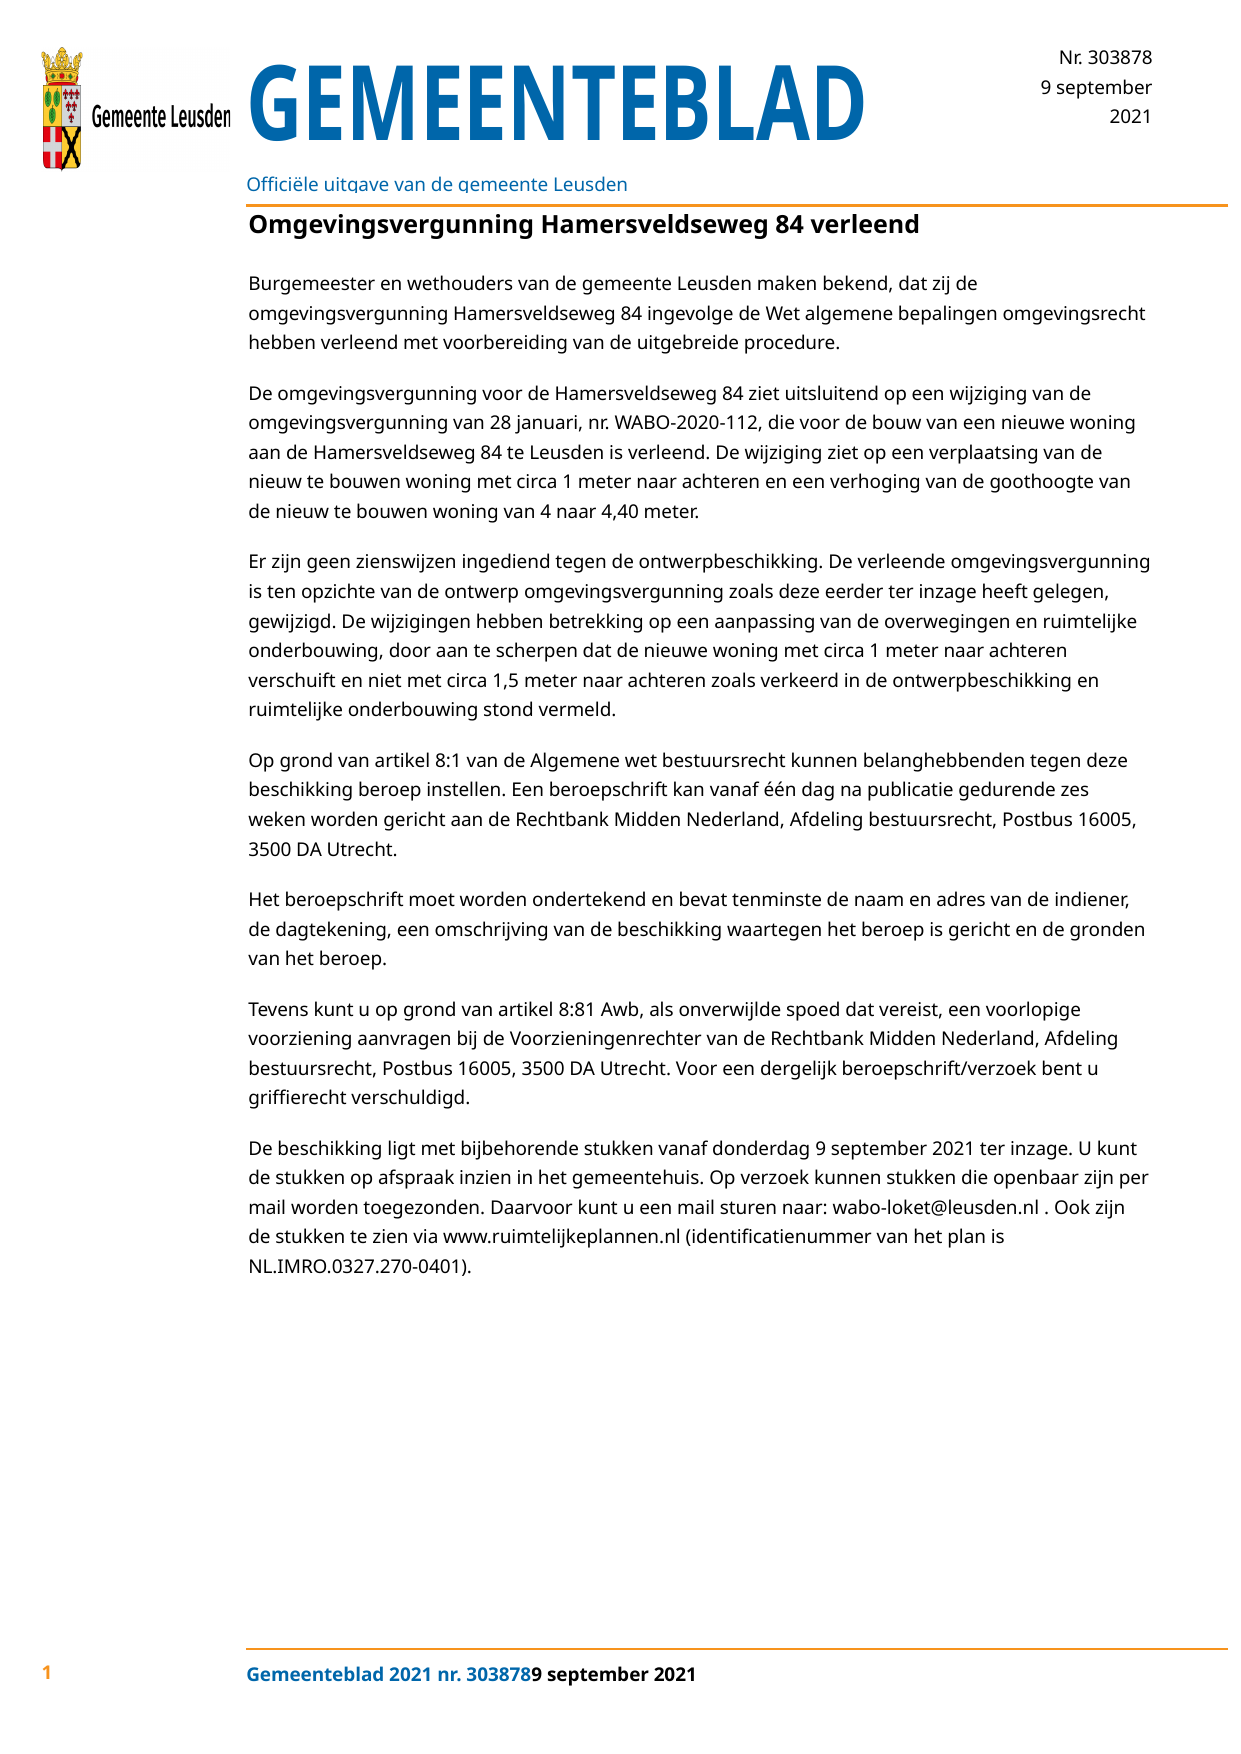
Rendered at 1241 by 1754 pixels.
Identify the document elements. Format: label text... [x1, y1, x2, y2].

text De beschikking ligt met bijbehorende stukken vanaf donderdag 9 september 2021 ter inzage. U kunt de stukken op afspraak inzien in het gemeentehuis. Op verzoek kunnen stukken die openbaar zijn per mail worden toegezonden. Daarvoor kunt u een mail sturen naar: wabo-loket@leusden.nl . Ook zijn de stukken te zien via www.ruimtelijkeplannen.nl (identificatienummer van het plan is NL.IMRO.0327.270-0401). [248, 1135, 1152, 1279]
text Het beroepschrift moet worden ondertekend en bevat tenminste de naam en adres van de indiener, de dagtekening, een omschrijving van de beschikking waartegen het beroep is gericht en de gronden van het beroep. [248, 886, 1152, 971]
text Burgemeester en wethouders van de gemeente Leusden maken bekend, dat zij de omgevingsvergunning Hamersveldseweg 84 ingevolge de Wet algemene bepalingen omgevingsrecht hebben verleend met voorbereiding van de uitgebreide procedure. [248, 270, 1152, 355]
text Er zijn geen zienswijzen ingediend tegen de ontwerpbeschikking. De verleende omgevingsvergunning is ten opzichte van de ontwerp omgevingsvergunning zoals deze eerder ter inzage heeft gelegen, gewijzigd. De wijzigingen hebben betrekking op een aanpassing van de overwegingen en ruimtelijke onderbouwing, door aan te scherpen dat de nieuwe woning met circa 1 meter naar achteren verschuift en niet met circa 1,5 meter naar achteren zoals verkeerd in de ontwerpbeschikking en ruimtelijke onderbouwing stond vermeld. [248, 549, 1152, 722]
text Tevens kunt u op grond van artikel 8:81 Awb, als onverwijlde spoed dat vereist, een voorlopige voorziening aanvragen bij de Voorzieningenrechter van de Rechtbank Midden Nederland, Afdeling bestuursrecht, Postbus 16005, 3500 DA Utrecht. Voor een dergelijk beroepschrift/verzoek bent u griffierecht verschuldigd. [248, 996, 1152, 1110]
text De omgevingsvergunning voor de Hamersveldseweg 84 ziet uitsluitend op een wijziging van de omgevingsvergunning van 28 januari, nr. WABO-2020-112, die voor de bouw van een nieuwe woning aan de Hamersveldseweg 84 te Leusden is verleend. De wijziging ziet op een verplaatsing van de nieuw te bouwen woning met circa 1 meter naar achteren en een verhoging van de goothoogte van de nieuw te bouwen woning van 4 naar 4,40 meter. [248, 380, 1152, 524]
text Op grond van artikel 8:1 van de Algemene wet bestuursrecht kunnen belanghebbenden tegen deze beschikking beroep instellen. Een beroepschrift kan vanaf één dag na publicatie gedurende zes weken worden gericht aan de Rechtbank Midden Nederland, Afdeling bestuursrecht, Postbus 16005, 3500 DA Utrecht. [248, 747, 1152, 861]
text Omgevingsvergunning Hamersveldseweg 84 verleend [248, 207, 1152, 241]
picture [41, 47, 231, 172]
